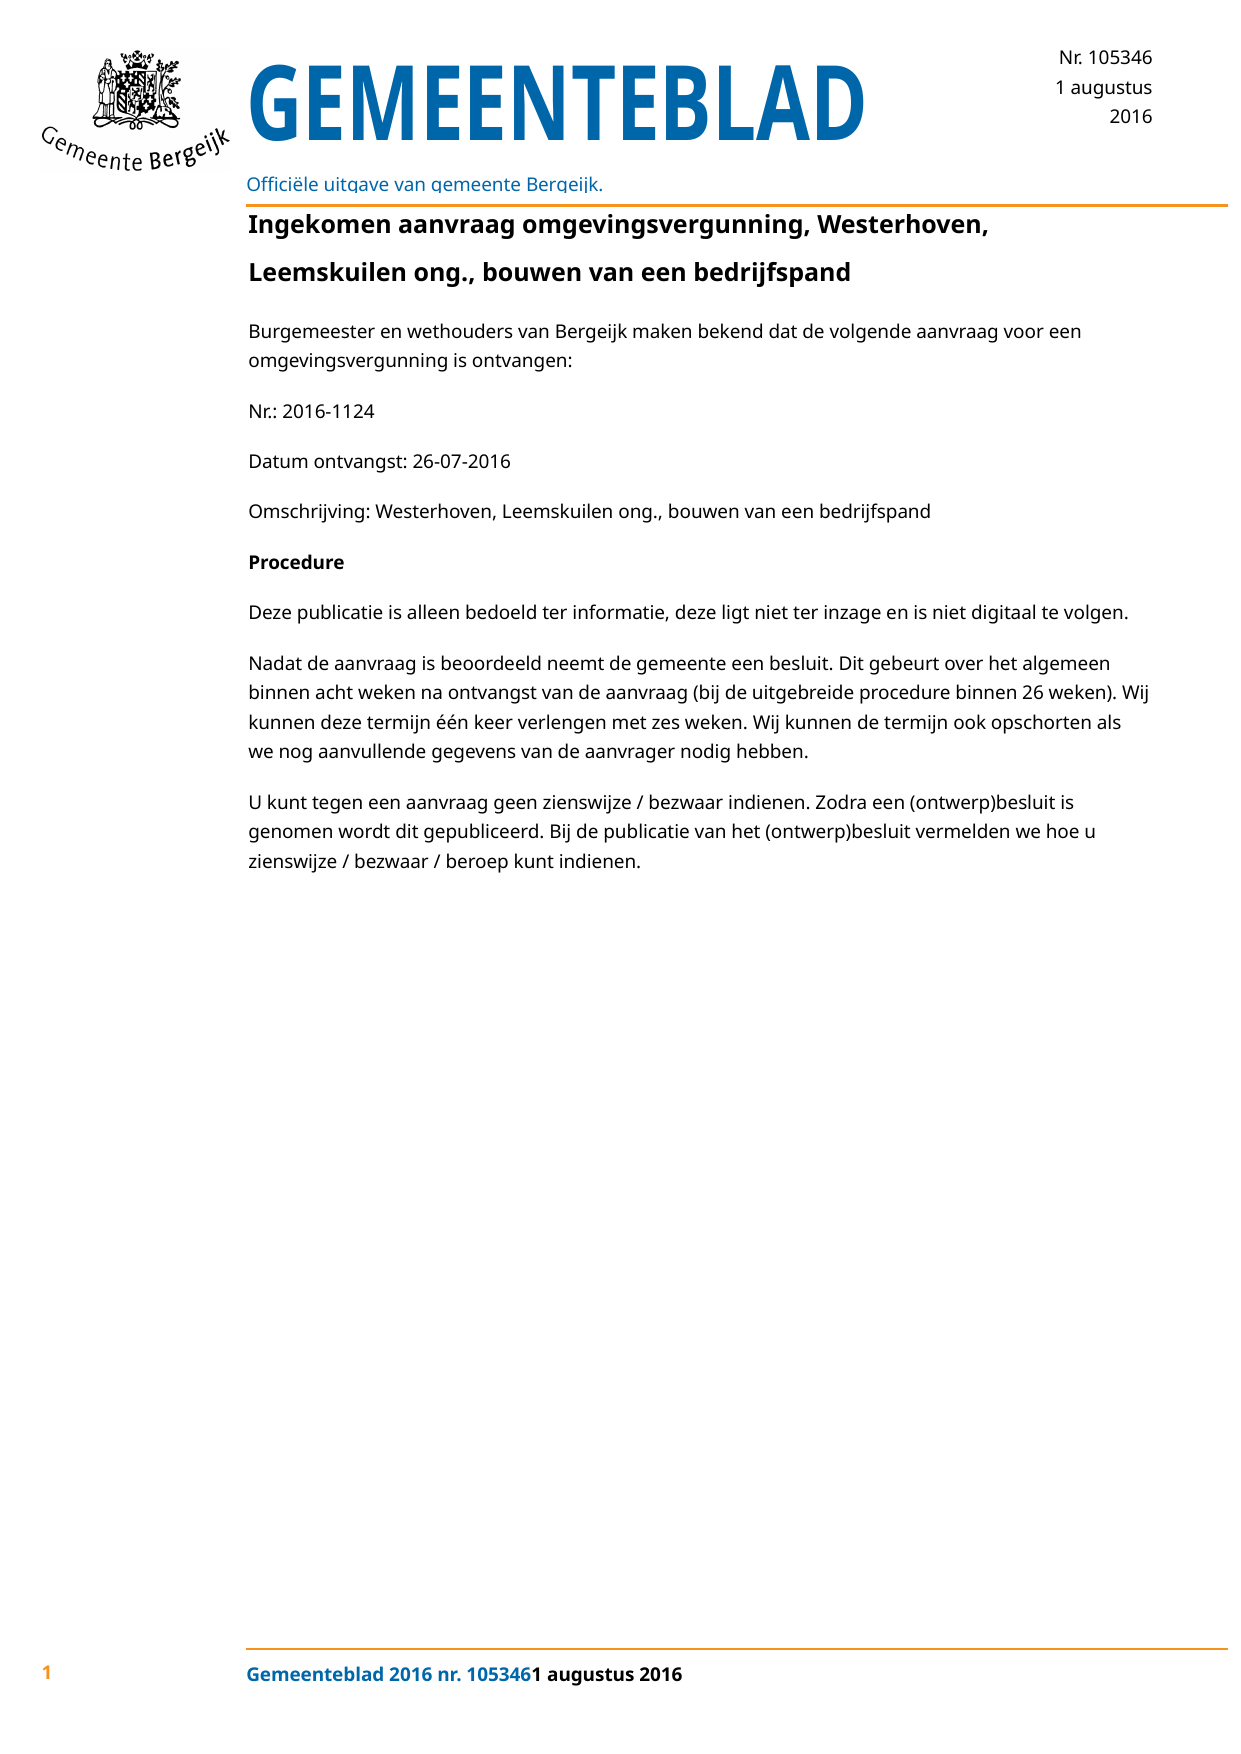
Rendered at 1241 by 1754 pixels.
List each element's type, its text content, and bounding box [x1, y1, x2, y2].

text U kunt tegen een aanvraag geen zienswijze / bezwaar indienen. Zodra een (ontwerp)besluit is genomen wordt dit gepubliceerd. Bij de publicatie van het (ontwerp)besluit vermelden we hoe u zienswijze / bezwaar / beroep kunt indienen. [248, 789, 1152, 874]
text Procedure [248, 549, 1152, 575]
text Burgemeester en wethouders van Bergeijk maken bekend dat de volgende aanvraag voor een omgevingsvergunning is ontvangen: [248, 318, 1152, 373]
text Deze publicatie is alleen bedoeld ter informatie, deze ligt niet ter inzage en is niet digitaal te volgen. [248, 599, 1152, 625]
text Omschrijving: Westerhoven, Leemskuilen ong., bouwen van een bedrijfspand [248, 499, 1152, 524]
picture [41, 47, 231, 172]
text Nadat de aanvraag is beoordeeld neemt de gemeente een besluit. Dit gebeurt over het algemeen binnen acht weken na ontvangst van de aanvraag (bij de uitgebreide procedure binnen 26 weken). Wij kunnen deze termijn één keer verlengen met zes weken. Wij kunnen de termijn ook opschorten als we nog aanvullende gegevens van de aanvrager nodig hebben. [248, 650, 1152, 764]
text Datum ontvangst: 26-07-2016 [248, 448, 1152, 474]
text Ingekomen aanvraag omgevingsvergunning, Westerhoven, Leemskuilen ong., bouwen van een bedrijfspand [248, 207, 1152, 288]
text Nr.: 2016-1124 [248, 398, 1152, 424]
